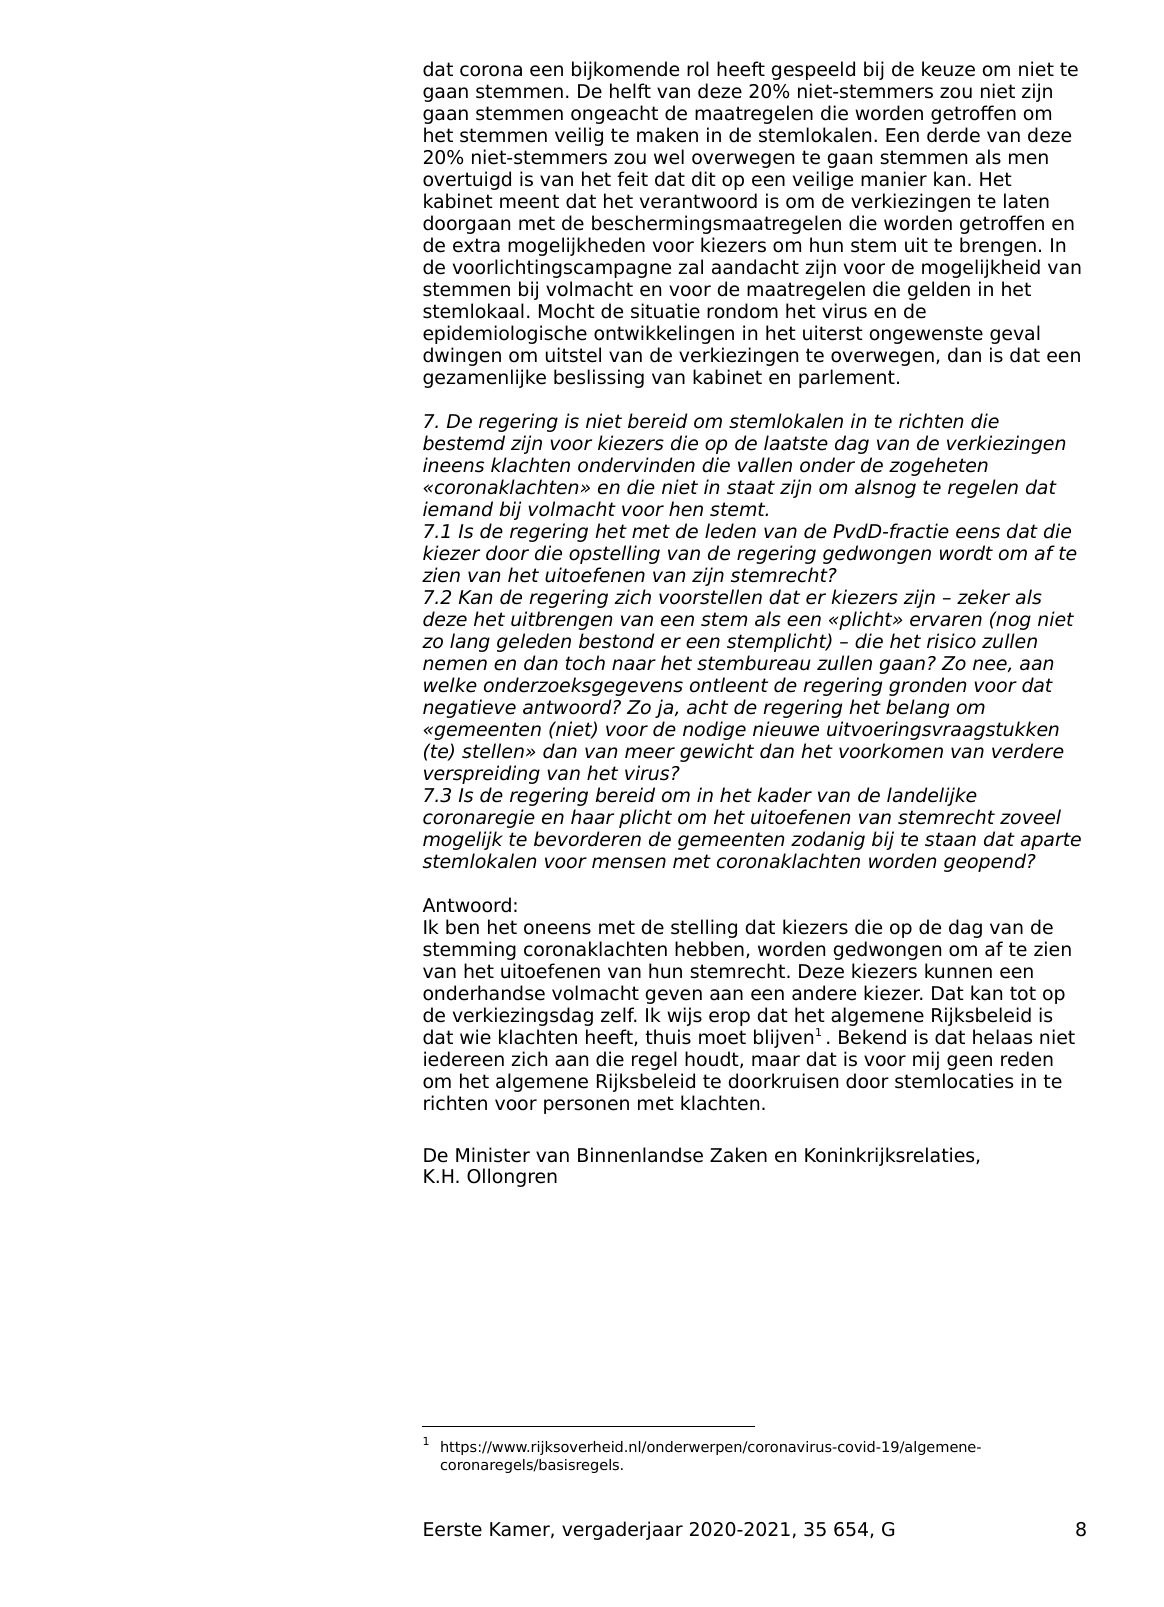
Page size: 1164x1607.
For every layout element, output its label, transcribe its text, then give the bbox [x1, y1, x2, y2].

text dat corona een bijkomende rol heeft gespeeld bij de keuze om niet te gaan stemmen. De helft van deze 20% niet-stemmers zou niet zijn gaan stemmen ongeacht de maatregelen die worden getroffen om het stemmen veilig te maken in de stemlokalen. Een derde van deze 20% niet-stemmers zou wel overwegen te gaan stemmen als men overtuigd is van het feit dat dit op een veilige manier kan. Het kabinet meent dat het verantwoord is om de verkiezingen te laten doorgaan met de beschermingsmaatregelen die worden getroffen en de extra mogelijkheden voor kiezers om hun stem uit te brengen. In de voorlichtingscampagne zal aandacht zijn voor de mogelijkheid van stemmen bij volmacht en voor de maatregelen die gelden in het stemlokaal. Mocht de situatie rondom het virus en de epidemiologische ontwikkelingen in het uiterst ongewenste geval dwingen om uitstel van de verkiezingen te overwegen, dan is dat een gezamenlijke beslissing van kabinet en parlement. [422, 59, 1087, 389]
text 7.3 Is de regering bereid om in het kader van de landelijke coronaregie en haar plicht om het uitoefenen van stemrecht zoveel mogelijk te bevorderen de gemeenten zodanig bij te staan dat aparte stemlokalen voor mensen met coronaklachten worden geopend? [422, 784, 1087, 872]
text Antwoord: [422, 895, 1087, 917]
text De Minister van Binnenlandse Zaken en Koninkrijksrelaties, K.H. Ollongren [422, 1144, 1087, 1188]
text https://www.rijksoverheid.nl/onderwerpen/coronavirus-covid-19/algemene-coronaregels/basisregels. [422, 1435, 1087, 1474]
text 7. De regering is niet bereid om stemlokalen in te richten die bestemd zijn voor kiezers die op de laatste dag van de verkiezingen ineens klachten ondervinden die vallen onder de zogeheten «coronaklachten» en die niet in staat zijn om alsnog te regelen dat iemand bij volmacht voor hen stemt. [422, 411, 1087, 521]
text Ik ben het oneens met de stelling dat kiezers die op de dag van de stemming coronaklachten hebben, worden gedwongen om af te zien van het uitoefenen van hun stemrecht. Deze kiezers kunnen een onderhandse volmacht geven aan een andere kiezer. Dat kan tot op de verkiezingsdag zelf. Ik wijs erop dat het algemene Rijksbeleid is dat wie klachten heeft, thuis moet blijven. Bekend is dat helaas niet iedereen zich aan die regel houdt, maar dat is voor mij geen reden om het algemene Rijksbeleid te doorkruisen door stemlocaties in te richten voor personen met klachten. [422, 917, 1087, 1114]
text 7.2 Kan de regering zich voorstellen dat er kiezers zijn – zeker als deze het uitbrengen van een stem als een «plicht» ervaren (nog niet zo lang geleden bestond er een stemplicht) – die het risico zullen nemen en dan toch naar het stembureau zullen gaan? Zo nee, aan welke onderzoeksgegevens ontleent de regering gronden voor dat negatieve antwoord? Zo ja, acht de regering het belang om «gemeenten (niet) voor de nodige nieuwe uitvoeringsvraagstukken (te) stellen» dan van meer gewicht dan het voorkomen van verdere verspreiding van het virus? [422, 587, 1087, 784]
text 7.1 Is de regering het met de leden van de PvdD-fractie eens dat die kiezer door die opstelling van de regering gedwongen wordt om af te zien van het uitoefenen van zijn stemrecht? [422, 521, 1087, 587]
